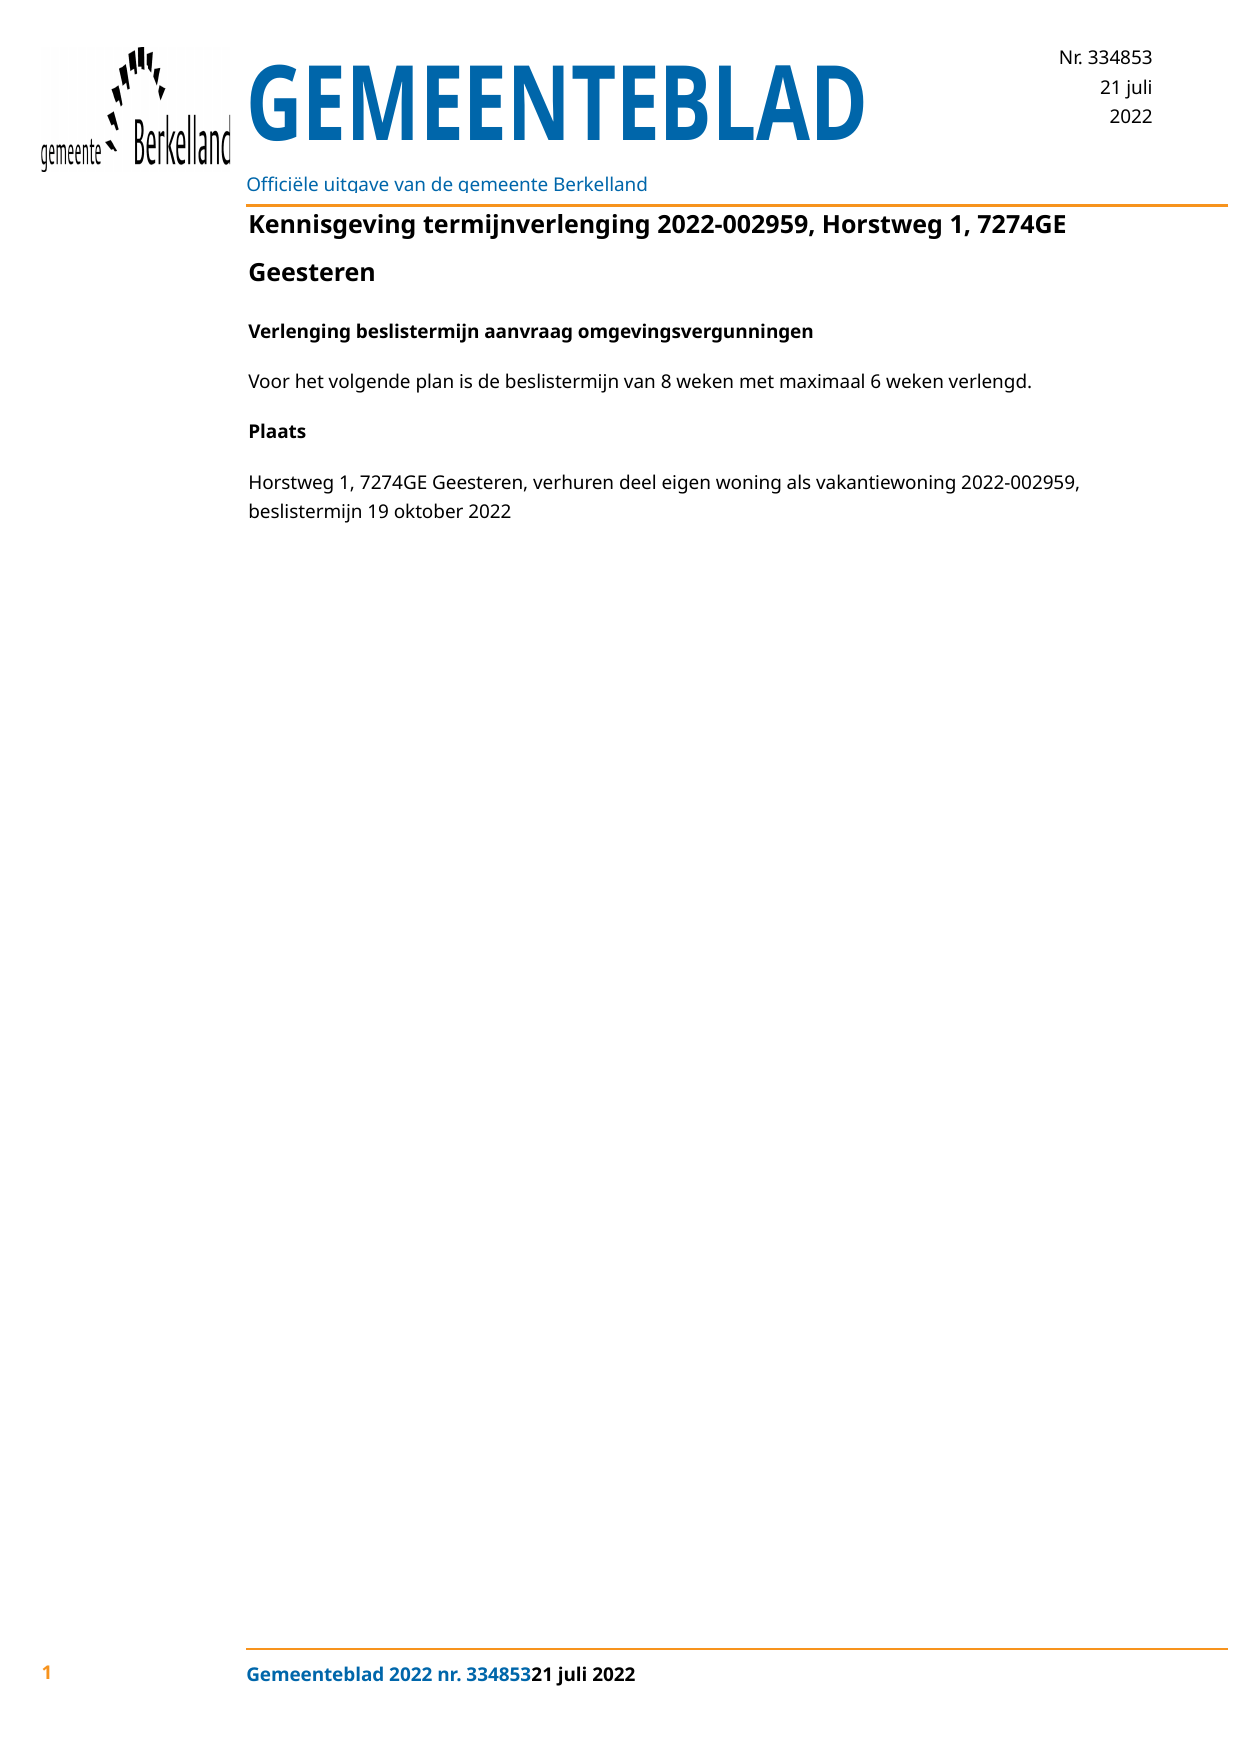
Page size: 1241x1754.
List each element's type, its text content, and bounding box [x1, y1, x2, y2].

text Plaats [248, 419, 1152, 444]
picture [41, 47, 231, 172]
text Kennisgeving termijnverlenging 2022-002959, Horstweg 1, 7274GE Geesteren [248, 207, 1152, 288]
text Voor het volgende plan is de beslistermijn van 8 weken met maximaal 6 weken verlengd. [248, 368, 1152, 394]
text Verlenging beslistermijn aanvraag omgevingsvergunningen [248, 318, 1152, 344]
text Horstweg 1, 7274GE Geesteren, verhuren deel eigen woning als vakantiewoning 2022-002959, beslistermijn 19 oktober 2022 [248, 469, 1152, 524]
